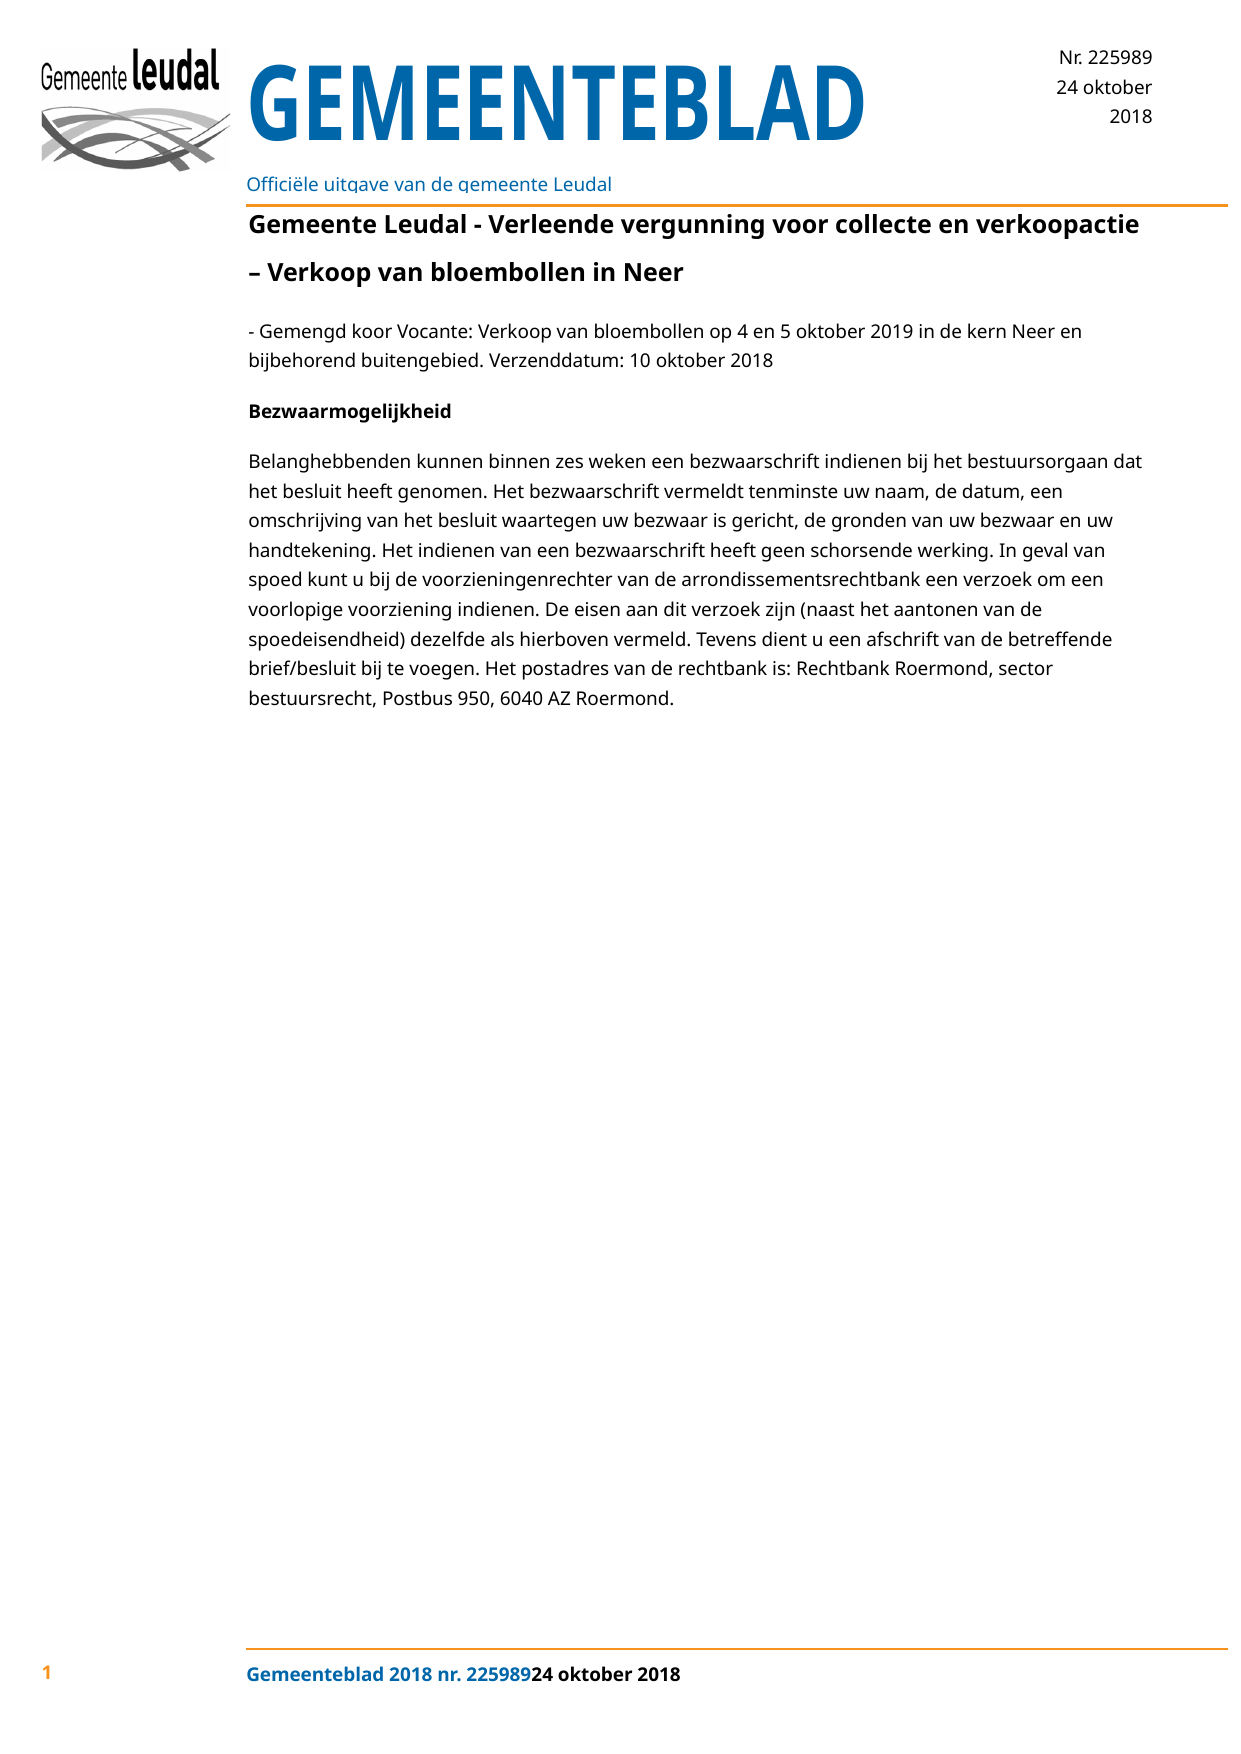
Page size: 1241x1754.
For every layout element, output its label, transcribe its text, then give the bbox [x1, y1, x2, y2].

text Bezwaarmogelijkheid [248, 398, 1152, 424]
text Belanghebbenden kunnen binnen zes weken een bezwaarschrift indienen bij het bestuursorgaan dat het besluit heeft genomen. Het bezwaarschrift vermeldt tenminste uw naam, de datum, een omschrijving van het besluit waartegen uw bezwaar is gericht, de gronden van uw bezwaar en uw handtekening. Het indienen van een bezwaarschrift heeft geen schorsende werking. In geval van spoed kunt u bij de voorzieningenrechter van de arrondissementsrechtbank een verzoek om een voorlopige voorziening indienen. De eisen aan dit verzoek zijn (naast het aantonen van de spoedeisendheid) dezelfde als hierboven vermeld. Tevens dient u een afschrift van de betreffende brief/besluit bij te voegen. Het postadres van de rechtbank is: Rechtbank Roermond, sector bestuursrecht, Postbus 950, 6040 AZ Roermond. [248, 448, 1152, 711]
text - Gemengd koor Vocante: Verkoop van bloembollen op 4 en 5 oktober 2019 in de kern Neer en bijbehorend buitengebied. Verzenddatum: 10 oktober 2018 [248, 318, 1152, 373]
picture [41, 47, 231, 172]
text Gemeente Leudal - Verleende vergunning voor collecte en verkoopactie – Verkoop van bloembollen in Neer [248, 207, 1152, 288]
